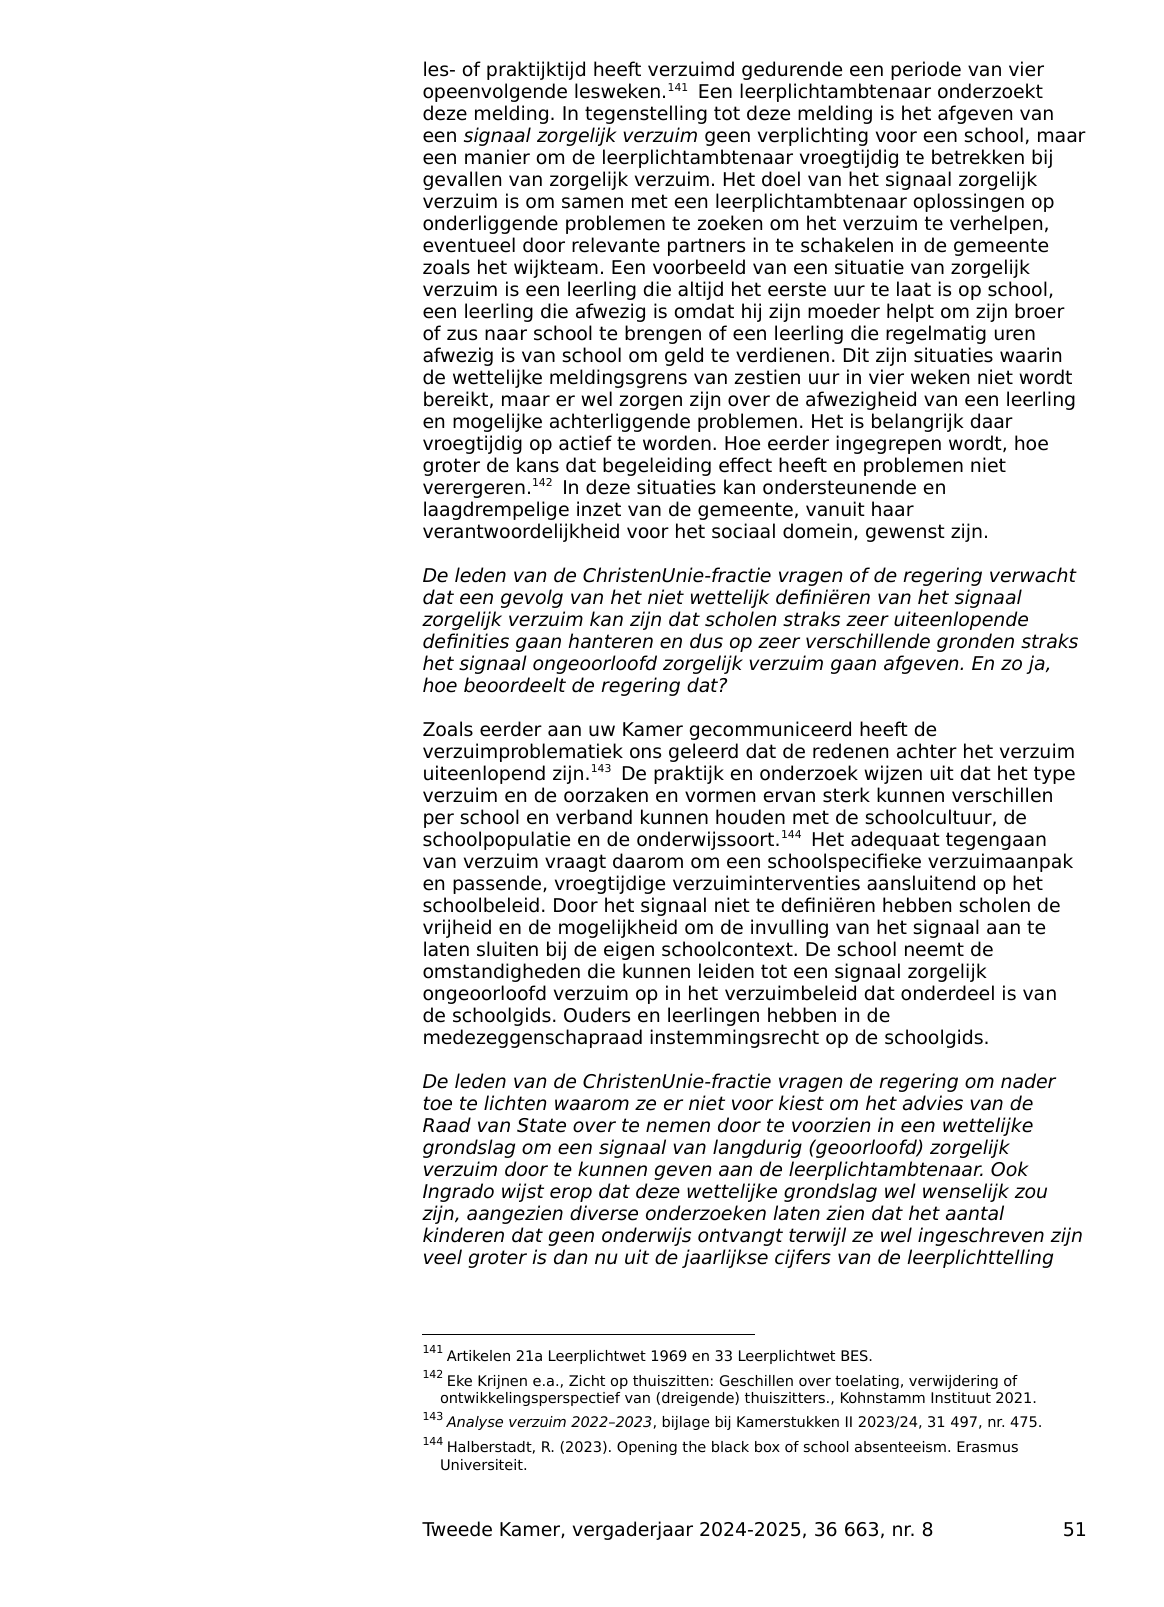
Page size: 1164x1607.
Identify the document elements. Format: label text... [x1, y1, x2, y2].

text Halberstadt, R. (2023). Opening the black box of school absenteeism. Erasmus Universiteit. [422, 1435, 1087, 1474]
text Zoals eerder aan uw Kamer gecommuniceerd heeft de verzuimproblematiek ons geleerd dat de redenen achter het verzuim uiteenlopend zijn. De praktijk en onderzoek wijzen uit dat het type verzuim en de oorzaken en vormen ervan sterk kunnen verschillen per school en verband kunnen houden met de schoolcultuur, de schoolpopulatie en de onderwijssoort. Het adequaat tegengaan van verzuim vraagt daarom om een schoolspecifieke verzuimaanpak en passende, vroegtijdige verzuiminterventies aansluitend op het schoolbeleid. Door het signaal niet te definiëren hebben scholen de vrijheid en de mogelijkheid om de invulling van het signaal aan te laten sluiten bij de eigen schoolcontext. De school neemt de omstandigheden die kunnen leiden tot een signaal zorgelijk ongeoorloofd verzuim op in het verzuimbeleid dat onderdeel is van de schoolgids. Ouders en leerlingen hebben in de medezeggenschapraad instemmingsrecht op de schoolgids. [422, 719, 1087, 1048]
text De leden van de ChristenUnie-fractie vragen de regering om nader toe te lichten waarom ze er niet voor kiest om het advies van de Raad van State over te nemen door te voorzien in een wettelijke grondslag om een signaal van langdurig (geoorloofd) zorgelijk verzuim door te kunnen geven aan de leerplichtambtenaar. Ook Ingrado wijst erop dat deze wettelijke grondslag wel wenselijk zou zijn, aangezien diverse onderzoeken laten zien dat het aantal kinderen dat geen onderwijs ontvangt terwijl ze wel ingeschreven zijn veel groter is dan nu uit de jaarlijkse cijfers van de leerplichttelling [422, 1071, 1087, 1268]
text Eke Krijnen e.a., Zicht op thuiszitten: Geschillen over toelating, verwijdering of ontwikkelingsperspectief van (dreigende) thuiszitters., Kohnstamm Instituut 2021. [422, 1368, 1087, 1407]
text De leden van de ChristenUnie-fractie vragen of de regering verwacht dat een gevolg van het niet wettelijk definiëren van het signaal zorgelijk verzuim kan zijn dat scholen straks zeer uiteenlopende definities gaan hanteren en dus op zeer verschillende gronden straks het signaal ongeoorloofd zorgelijk verzuim gaan afgeven. En zo ja, hoe beoordeelt de regering dat? [422, 565, 1087, 697]
text Analyse verzuim 2022–2023, bijlage bij Kamerstukken II 2023/24, 31 497, nr. 475. [422, 1410, 1087, 1432]
text les- of praktijktijd heeft verzuimd gedurende een periode van vier opeenvolgende lesweken. Een leerplichtambtenaar onderzoekt deze melding. In tegenstelling tot deze melding is het afgeven van een signaal zorgelijk verzuim geen verplichting voor een school, maar een manier om de leerplichtambtenaar vroegtijdig te betrekken bij gevallen van zorgelijk verzuim. Het doel van het signaal zorgelijk verzuim is om samen met een leerplichtambtenaar oplossingen op onderliggende problemen te zoeken om het verzuim te verhelpen, eventueel door relevante partners in te schakelen in de gemeente zoals het wijkteam. Een voorbeeld van een situatie van zorgelijk verzuim is een leerling die altijd het eerste uur te laat is op school, een leerling die afwezig is omdat hij zijn moeder helpt om zijn broer of zus naar school te brengen of een leerling die regelmatig uren afwezig is van school om geld te verdienen. Dit zijn situaties waarin de wettelijke meldingsgrens van zestien uur in vier weken niet wordt bereikt, maar er wel zorgen zijn over de afwezigheid van een leerling en mogelijke achterliggende problemen. Het is belangrijk daar vroegtijdig op actief te worden. Hoe eerder ingegrepen wordt, hoe groter de kans dat begeleiding effect heeft en problemen niet verergeren. In deze situaties kan ondersteunende en laagdrempelige inzet van de gemeente, vanuit haar verantwoordelijkheid voor het sociaal domein, gewenst zijn. [422, 59, 1087, 543]
text Artikelen 21a Leerplichtwet 1969 en 33 Leerplichtwet BES. [422, 1343, 1087, 1366]
